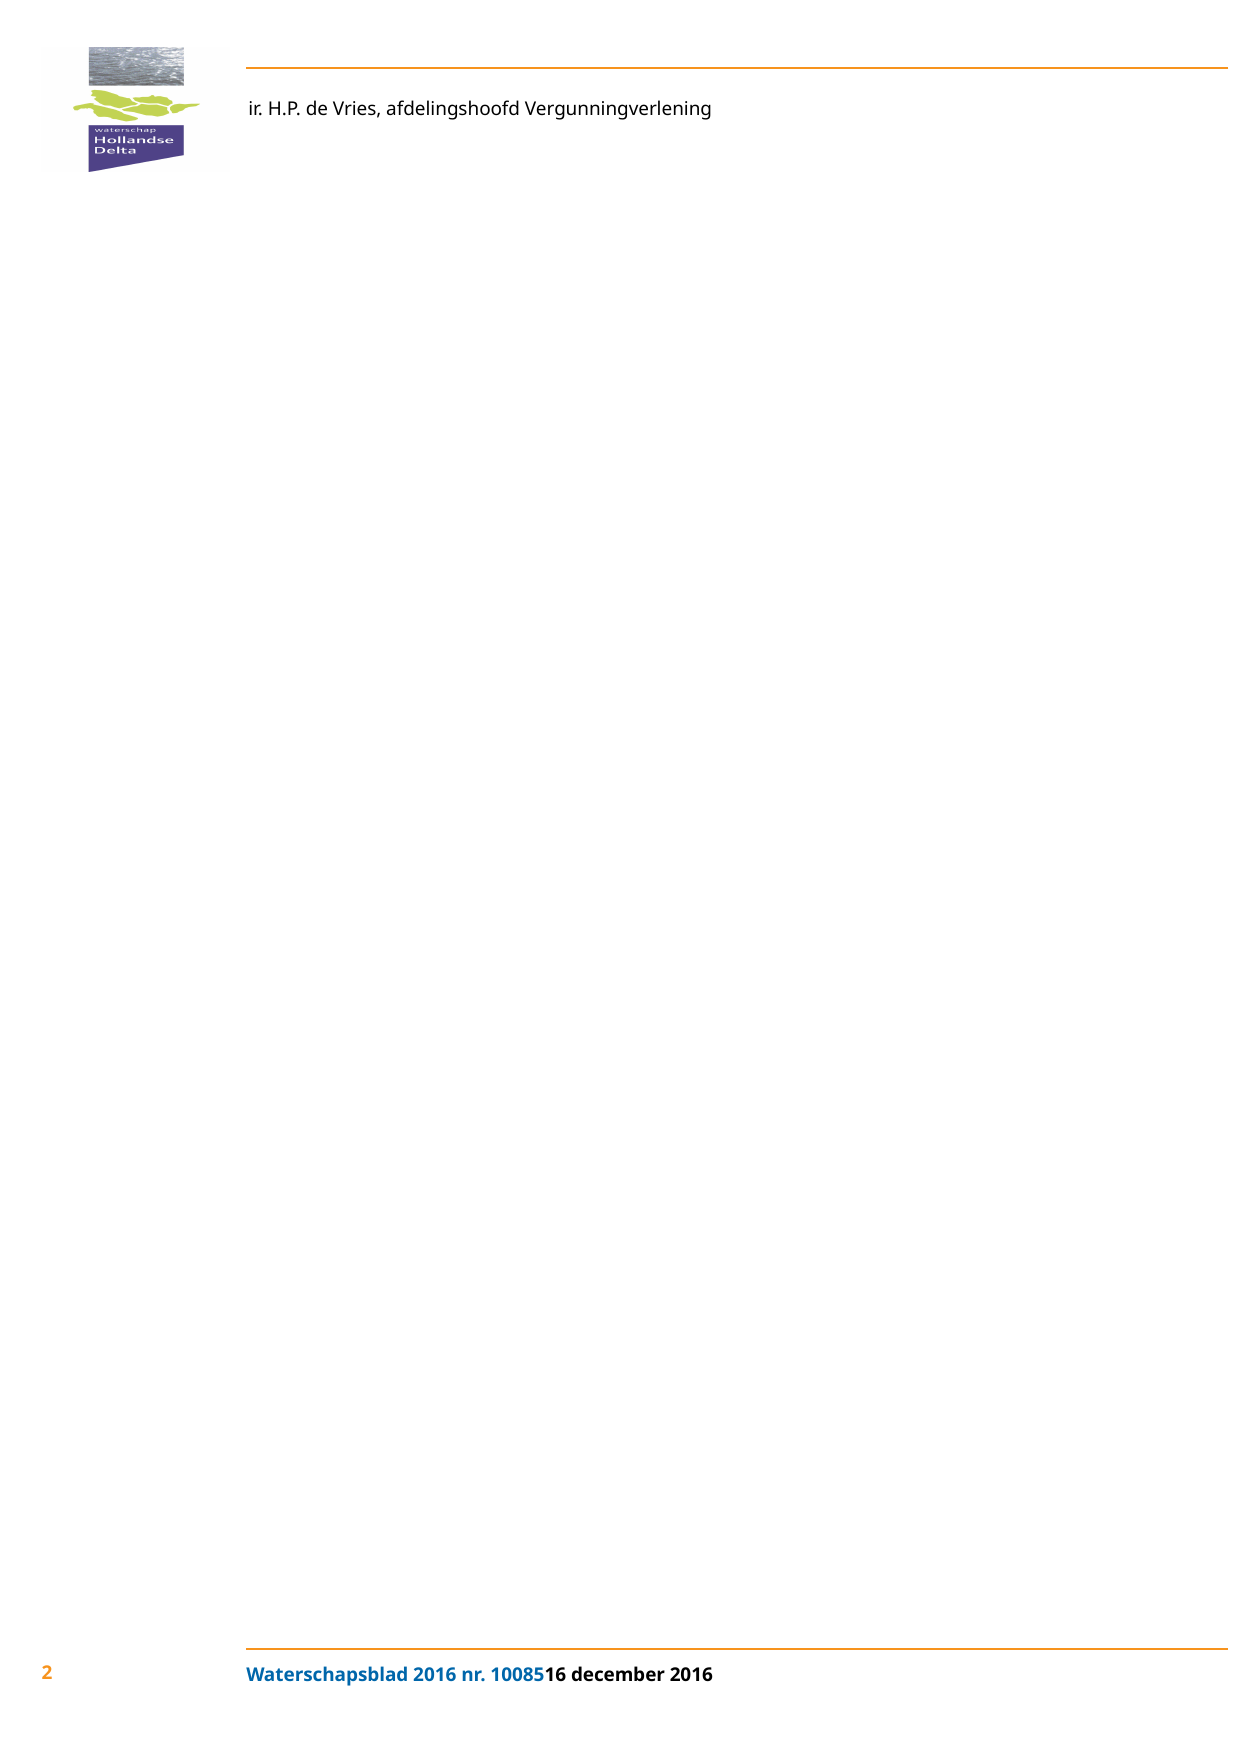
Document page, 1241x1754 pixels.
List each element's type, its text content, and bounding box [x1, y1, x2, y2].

text ir. H.P. de Vries, afdelingshoofd Vergunningverlening [248, 95, 1152, 121]
picture [41, 47, 231, 172]
